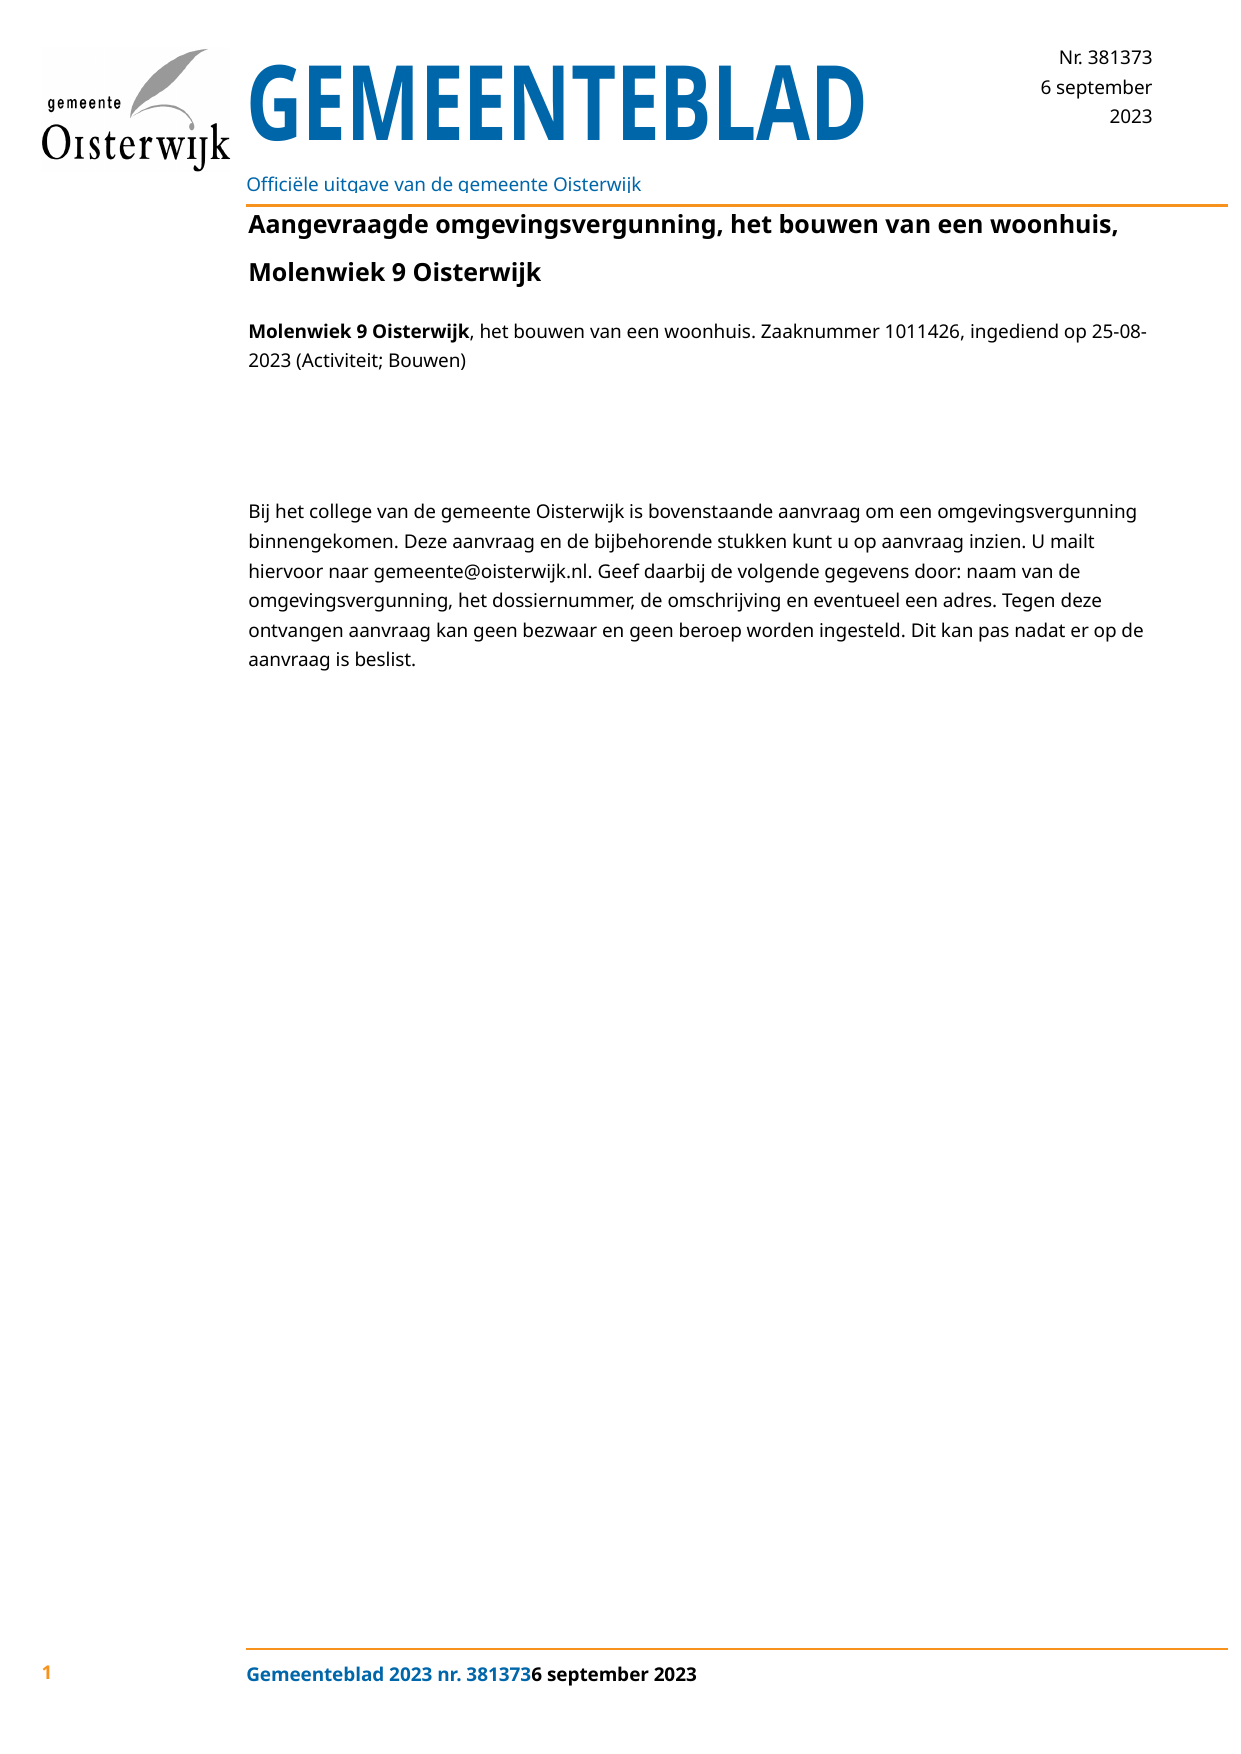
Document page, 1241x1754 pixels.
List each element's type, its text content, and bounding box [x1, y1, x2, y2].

text Molenwiek 9 Oisterwijk, het bouwen van een woonhuis. Zaaknummer 1011426, ingediend op 25-08-2023 (Activiteit; Bouwen) [248, 318, 1152, 373]
text Bij het college van de gemeente Oisterwijk is bovenstaande aanvraag om een omgevingsvergunning binnengekomen. Deze aanvraag en de bijbehorende stukken kunt u op aanvraag inzien. U mailt hiervoor naar gemeente@oisterwijk.nl. Geef daarbij de volgende gegevens door: naam van de omgevingsvergunning, het dossiernummer, de omschrijving en eventueel een adres. Tegen deze ontvangen aanvraag kan geen bezwaar en geen beroep worden ingesteld. Dit kan pas nadat er op de aanvraag is beslist. [248, 499, 1152, 672]
text Aangevraagde omgevingsvergunning, het bouwen van een woonhuis, Molenwiek 9 Oisterwijk [248, 207, 1152, 288]
picture [41, 47, 231, 172]
